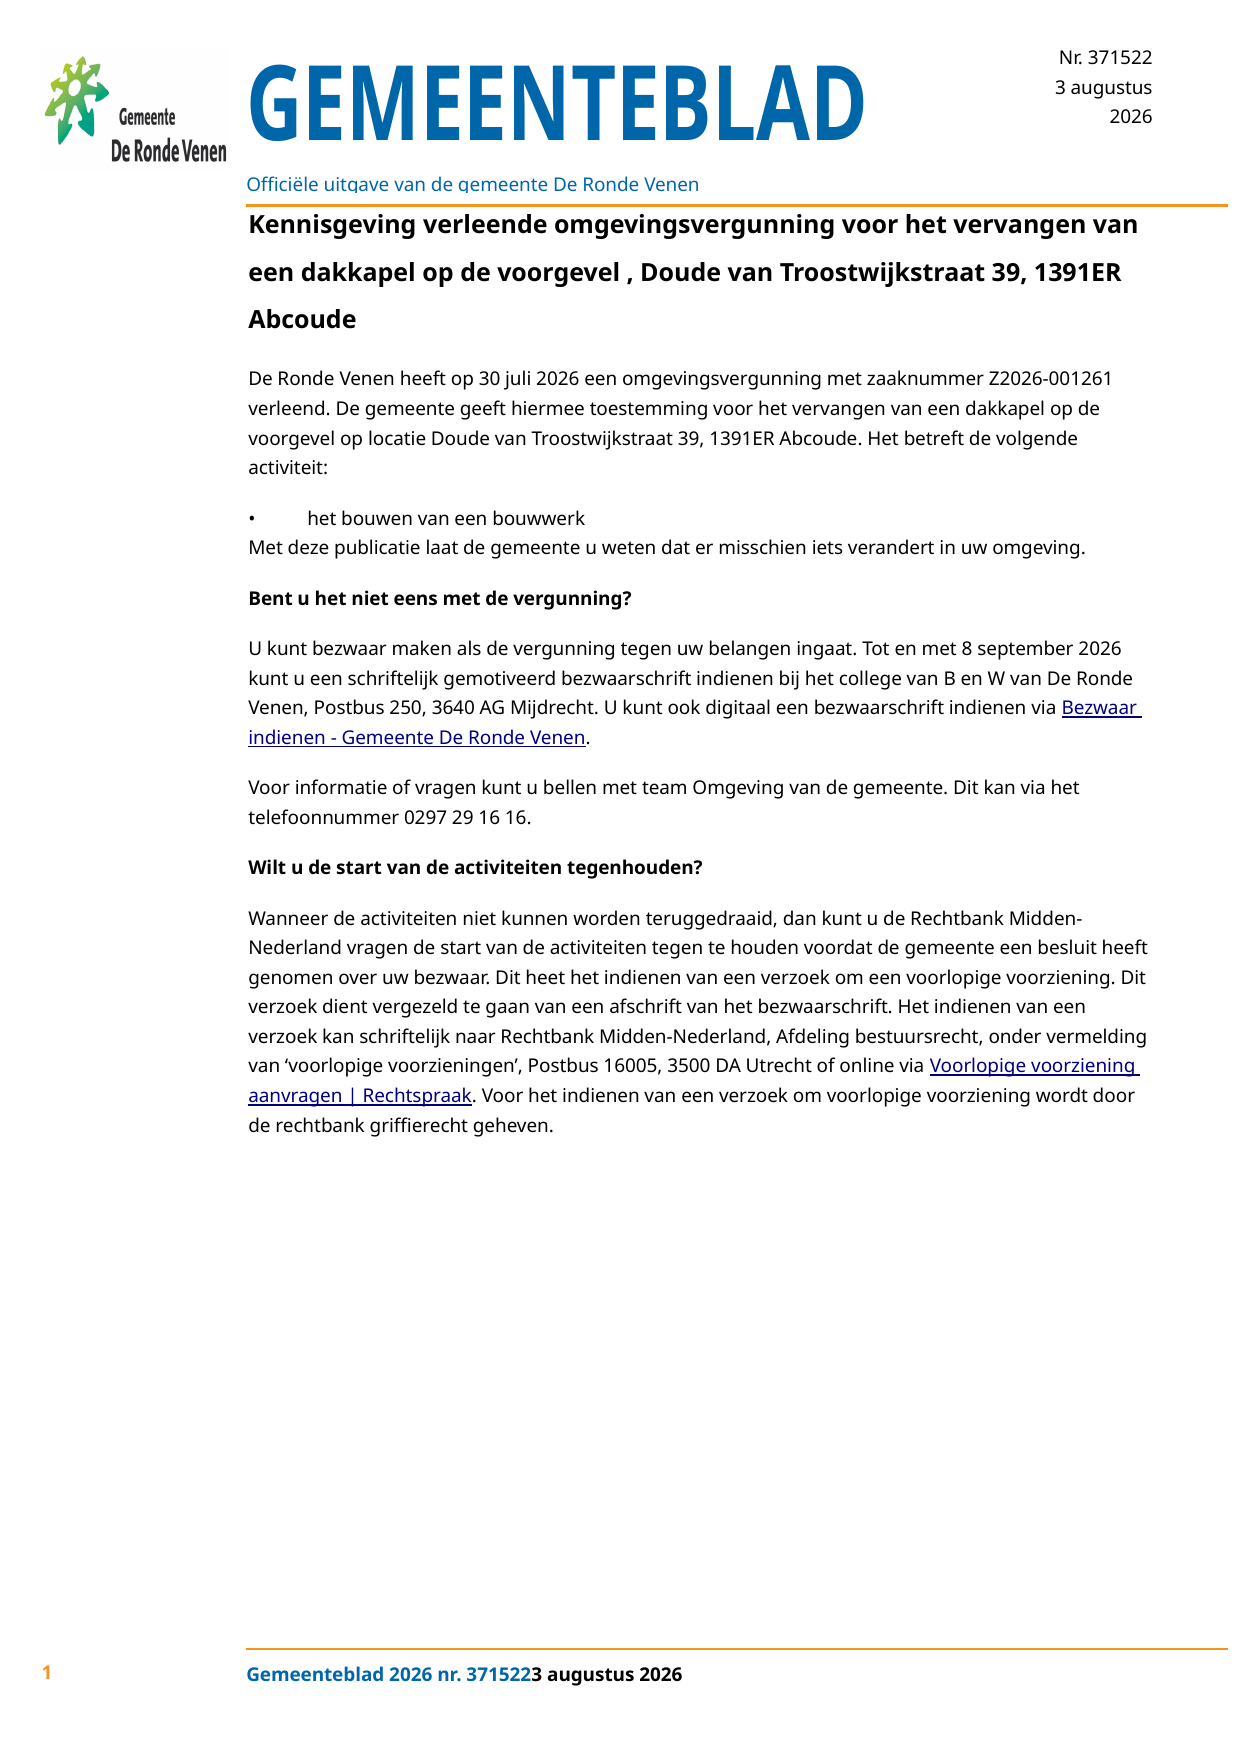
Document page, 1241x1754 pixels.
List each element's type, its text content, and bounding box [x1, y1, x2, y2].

list het bouwen van een bouwwerk [248, 505, 1152, 530]
text De Ronde Venen heeft op 30 juli 2026 een omgevingsvergunning met zaaknummer Z2026-001261 verleend. De gemeente geeft hiermee toestemming voor het vervangen van een dakkapel op de voorgevel op locatie Doude van Troostwijkstraat 39, 1391ER Abcoude. Het betreft de volgende activiteit: [248, 366, 1152, 480]
text Bent u het niet eens met de vergunning? [248, 585, 1152, 610]
text Kennisgeving verleende omgevingsvergunning voor het vervangen van een dakkapel op de voorgevel , Doude van Troostwijkstraat 39, 1391ER Abcoude [248, 207, 1152, 336]
picture [41, 47, 231, 172]
text Voor informatie of vragen kunt u bellen met team Omgeving van de gemeente. Dit kan via het telefoonnummer 0297 29 16 16. [248, 774, 1152, 829]
text Met deze publicatie laat de gemeente u weten dat er misschien iets verandert in uw omgeving. [248, 534, 1152, 560]
text U kunt bezwaar maken als de vergunning tegen uw belangen ingaat. Tot en met 8 september 2026 kunt u een schriftelijk gemotiveerd bezwaarschrift indienen bij het college van B en W van De Ronde Venen, Postbus 250, 3640 AG Mijdrecht. U kunt ook digitaal een bezwaarschrift indienen via Bezwaar indienen - Gemeente De Ronde Venen. [248, 635, 1152, 749]
text Wilt u de start van de activiteiten tegenhouden? [248, 854, 1152, 880]
text Wanneer de activiteiten niet kunnen worden teruggedraaid, dan kunt u de Rechtbank Midden-Nederland vragen de start van de activiteiten tegen te houden voordat de gemeente een besluit heeft genomen over uw bezwaar. Dit heet het indienen van een verzoek om een voorlopige voorziening. Dit verzoek dient vergezeld te gaan van een afschrift van het bezwaarschrift. Het indienen van een verzoek kan schriftelijk naar Rechtbank Midden-Nederland, Afdeling bestuursrecht, onder vermelding van ‘voorlopige voorzieningen’, Postbus 16005, 3500 DA Utrecht of online via Voorlopige voorziening aanvragen | Rechtspraak. Voor het indienen van een verzoek om voorlopige voorziening wordt door de rechtbank griffierecht geheven. [248, 905, 1152, 1137]
